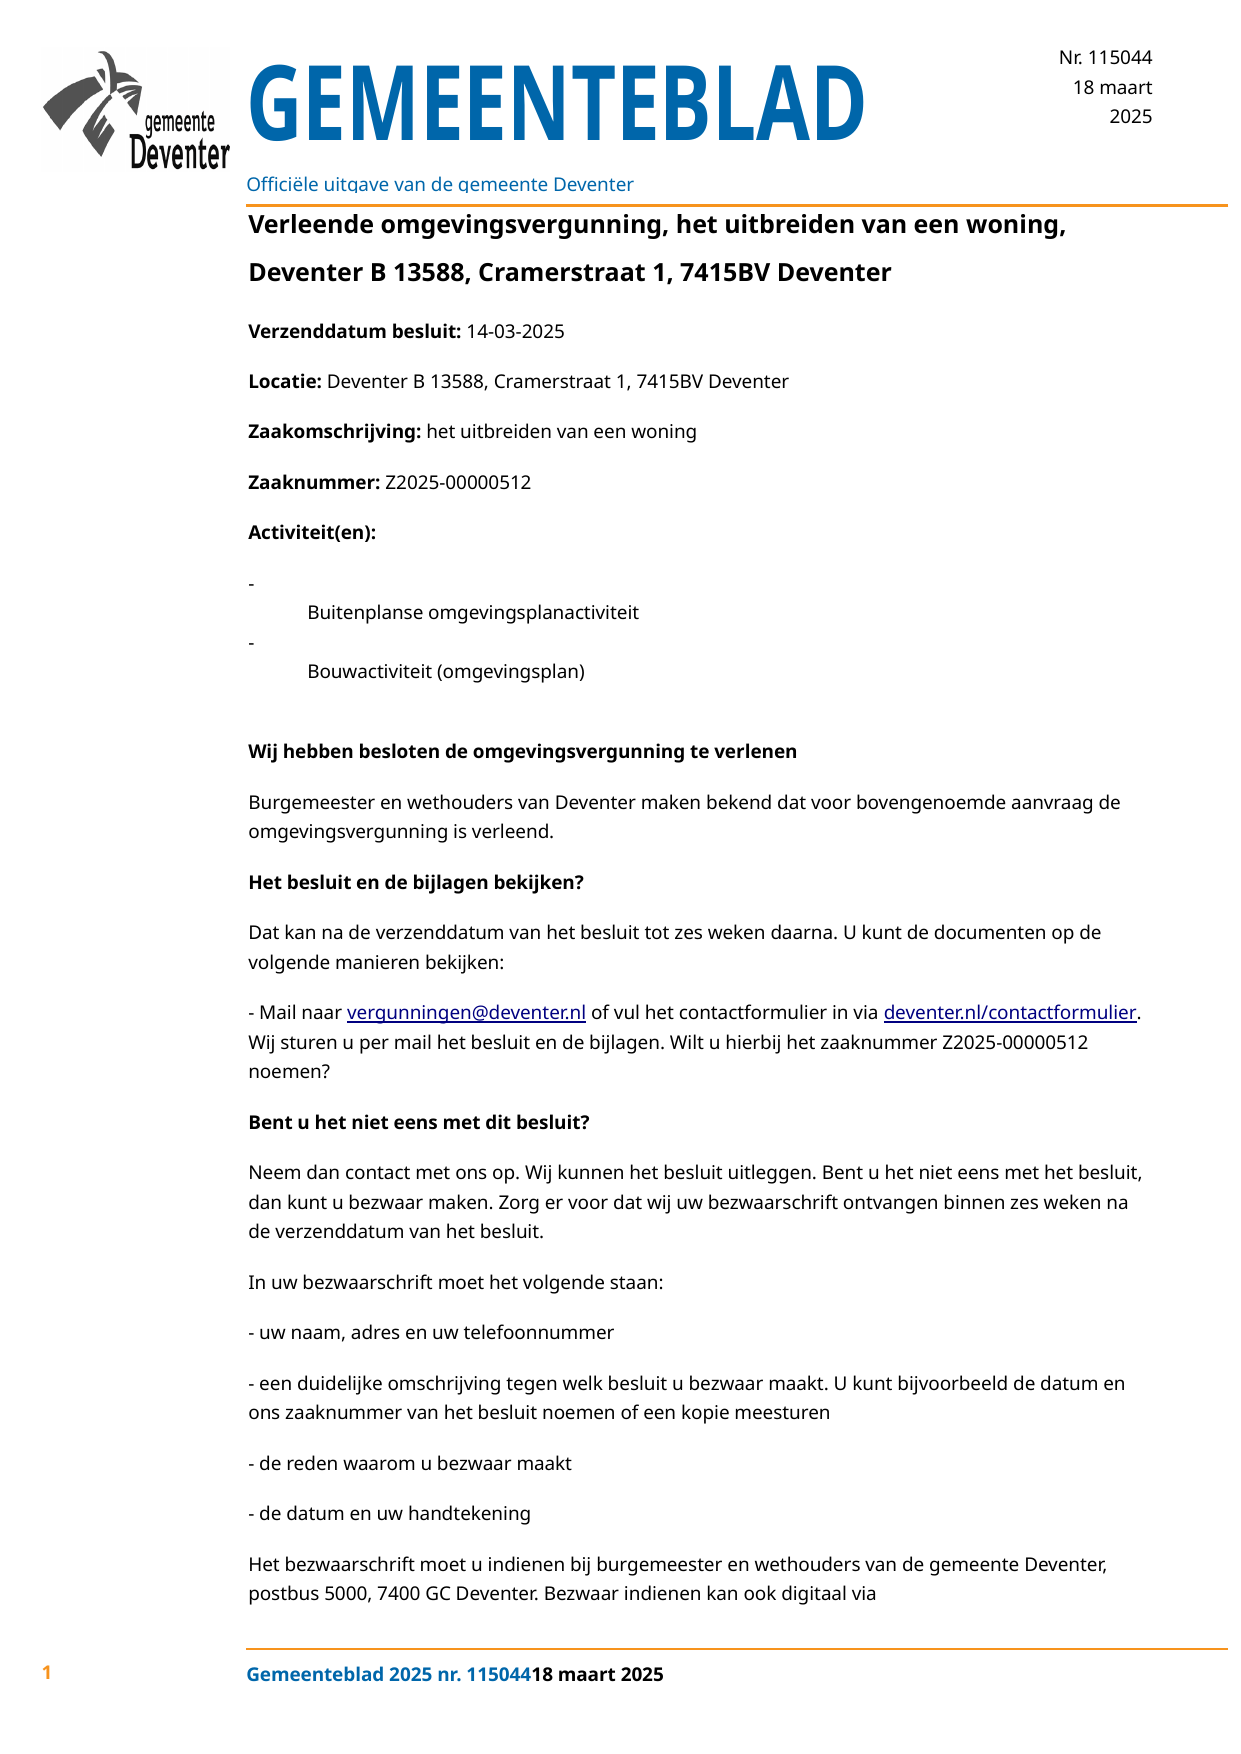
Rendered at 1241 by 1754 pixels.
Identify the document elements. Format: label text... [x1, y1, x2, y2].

text Zaakomschrijving: het uitbreiden van een woning [248, 419, 1152, 444]
text Zaaknummer: Z2025-00000512 [248, 469, 1152, 495]
text Activiteit(en): [248, 519, 1152, 545]
text Verleende omgevingsvergunning, het uitbreiden van een woning, Deventer B 13588, Cramerstraat 1, 7415BV Deventer [248, 207, 1152, 288]
text Burgemeester en wethouders van Deventer maken bekend dat voor bovengenoemde aanvraag de omgevingsvergunning is verleend. [248, 789, 1152, 844]
text Verzenddatum besluit: 14-03-2025 [248, 318, 1152, 344]
text Dat kan na de verzenddatum van het besluit tot zes weken daarna. U kunt de documenten op de volgende manieren bekijken: [248, 919, 1152, 975]
text Wij hebben besloten de omgevingsvergunning te verlenen [248, 739, 1152, 764]
text Bent u het niet eens met dit besluit? [248, 1109, 1152, 1135]
text Neem dan contact met ons op. Wij kunnen het besluit uitleggen. Bent u het niet eens met het besluit, dan kunt u bezwaar maken. Zorg er voor dat wij uw bezwaarschrift ontvangen binnen zes weken na de verzenddatum van het besluit. [248, 1159, 1152, 1244]
text - de datum en uw handtekening [248, 1500, 1152, 1526]
list Bouwactiviteit (omgevingsplan) [248, 659, 1152, 684]
text - de reden waarom u bezwaar maakt [248, 1450, 1152, 1476]
text - een duidelijke omschrijving tegen welk besluit u bezwaar maakt. U kunt bijvoorbeeld de datum en ons zaaknummer van het besluit noemen of een kopie meesturen [248, 1370, 1152, 1425]
text Het besluit en de bijlagen bekijken? [248, 869, 1152, 895]
text - Mail naar vergunningen@deventer.nl of vul het contactformulier in via deventer.nl/contactformulier. Wij sturen u per mail het besluit en de bijlagen. Wilt u hierbij het zaaknummer Z2025-00000512 noemen? [248, 999, 1152, 1084]
list Buitenplanse omgevingsplanactiviteit [248, 599, 1152, 625]
picture [41, 47, 231, 172]
text Locatie: Deventer B 13588, Cramerstraat 1, 7415BV Deventer [248, 368, 1152, 394]
text In uw bezwaarschrift moet het volgende staan: [248, 1269, 1152, 1295]
text - uw naam, adres en uw telefoonnummer [248, 1319, 1152, 1345]
text Het bezwaarschrift moet u indienen bij burgemeester en wethouders van de gemeente Deventer, postbus 5000, 7400 GC Deventer. Bezwaar indienen kan ook digitaal via [248, 1551, 1152, 1606]
